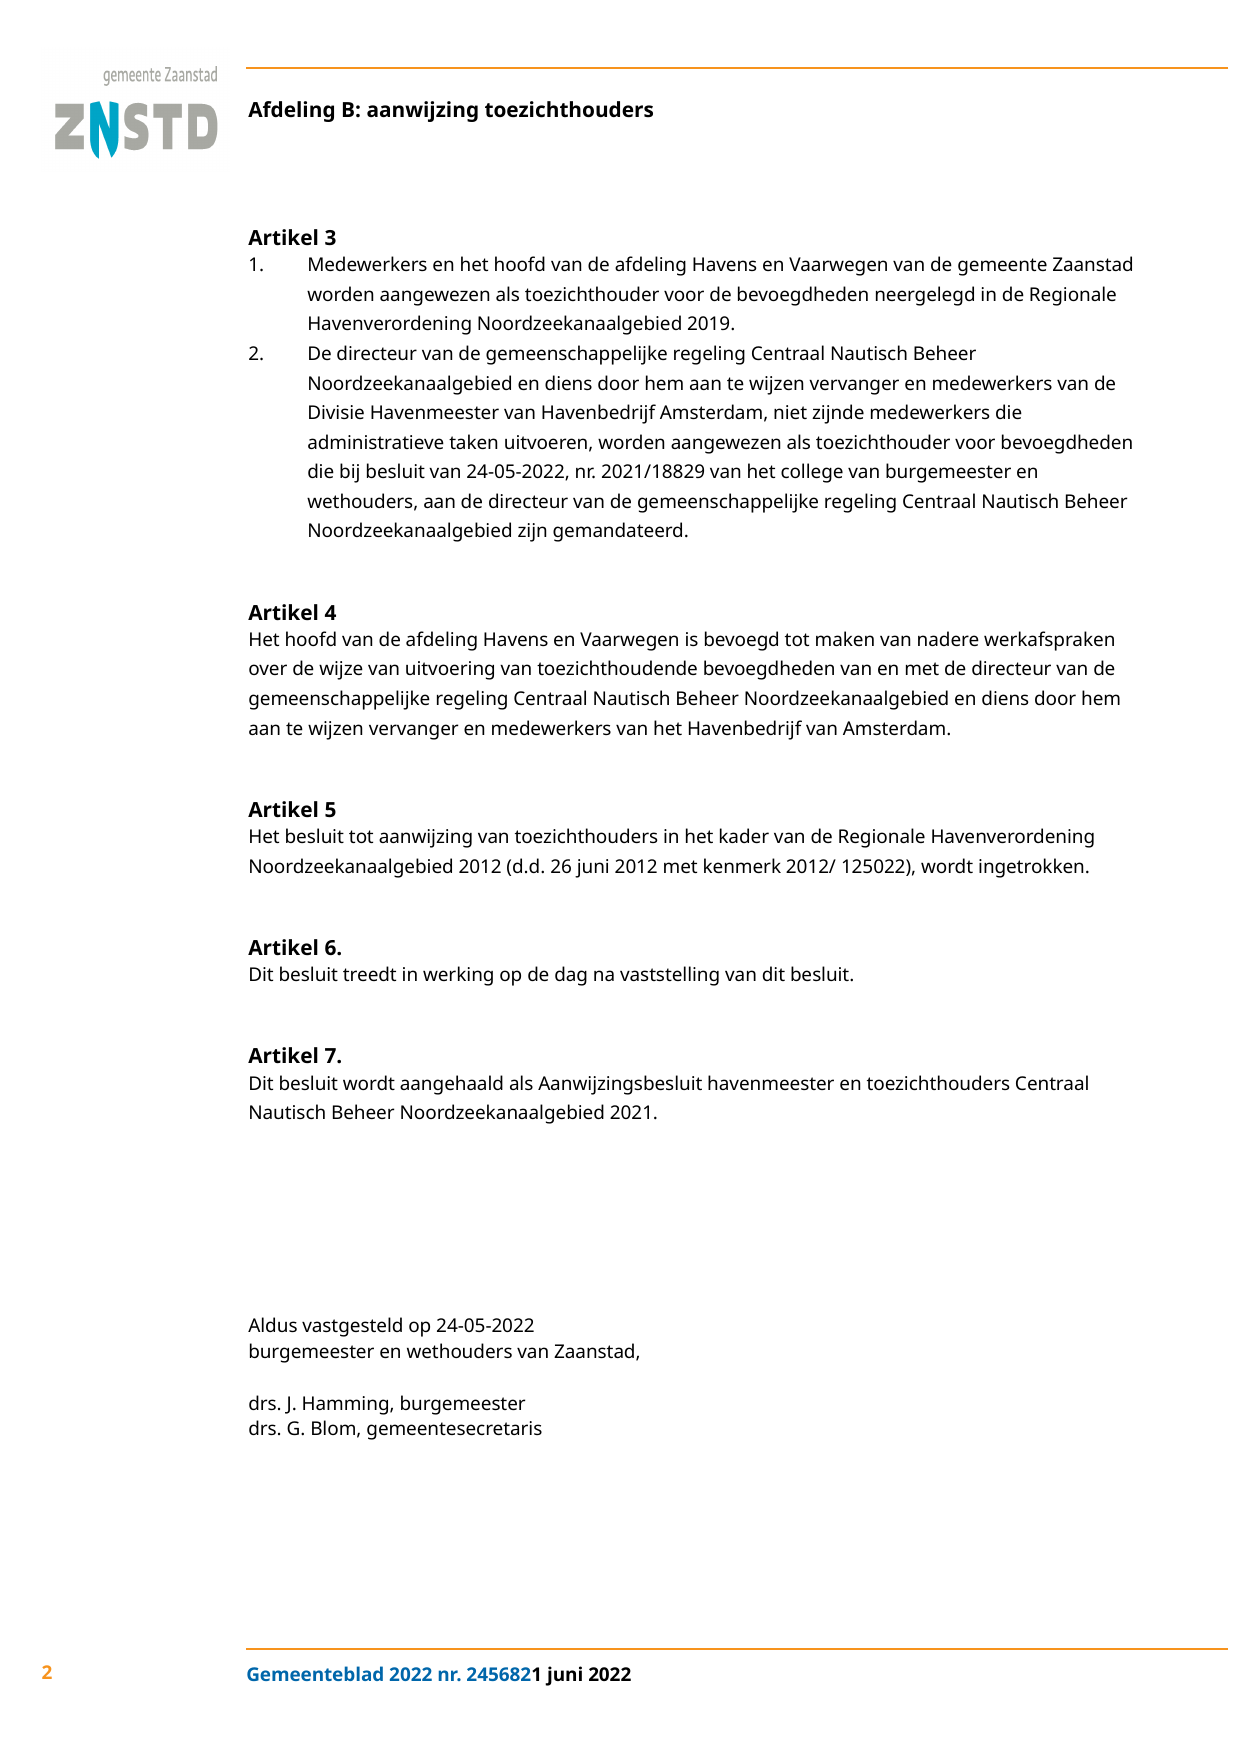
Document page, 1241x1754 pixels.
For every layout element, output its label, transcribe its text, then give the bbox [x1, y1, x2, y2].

text Het besluit tot aanwijzing van toezichthouders in het kader van de Regionale Havenverordening Noordzeekanaalgebied 2012 (d.d. 26 juni 2012 met kenmerk 2012/ 125022), wordt ingetrokken. [248, 823, 1152, 878]
picture [41, 47, 231, 172]
text drs. J. Hamming, burgemeester [248, 1390, 1152, 1415]
text Artikel 5 [248, 795, 1152, 823]
text Aldus vastgesteld op 24-05-2022 [248, 1312, 1152, 1338]
text burgemeester en wethouders van Zaanstad, [248, 1338, 1152, 1364]
text drs. G. Blom, gemeentesecretaris [248, 1415, 1152, 1441]
text Dit besluit treedt in werking op de dag na vaststelling van dit besluit. [248, 961, 1152, 987]
text Artikel 4 [248, 598, 1152, 626]
text Het hoofd van de afdeling Havens en Vaarwegen is bevoegd tot maken van nadere werkafspraken over de wijze van uitvoering van toezichthoudende bevoegdheden van en met de directeur van de gemeenschappelijke regeling Centraal Nautisch Beheer Noordzeekanaalgebied en diens door hem aan te wijzen vervanger en medewerkers van het Havenbedrijf van Amsterdam. [248, 626, 1152, 741]
text Afdeling B: aanwijzing toezichthouders [248, 95, 1152, 123]
text Dit besluit wordt aangehaald als Aanwijzingsbesluit havenmeester en toezichthouders Centraal Nautisch Beheer Noordzeekanaalgebied 2021. [248, 1070, 1152, 1125]
text Artikel 6. [248, 933, 1152, 961]
text Artikel 3 [248, 223, 1152, 251]
list De directeur van de gemeenschappelijke regeling Centraal Nautisch Beheer Noordzeekanaalgebied en diens door hem aan te wijzen vervanger en medewerkers van de Divisie Havenmeester van Havenbedrijf Amsterdam, niet zijnde medewerkers die administratieve taken uitvoeren, worden aangewezen als toezichthouder voor bevoegdheden die bij besluit van 24-05-2022, nr. 2021/18829 van het college van burgemeester en wethouders, aan de directeur van de gemeenschappelijke regeling Centraal Nautisch Beheer Noordzeekanaalgebied zijn gemandateerd. [248, 340, 1152, 543]
list Medewerkers en het hoofd van de afdeling Havens en Vaarwegen van de gemeente Zaanstad worden aangewezen als toezichthouder voor de bevoegdheden neergelegd in de Regionale Havenverordening Noordzeekanaalgebied 2019. [248, 251, 1152, 336]
text Artikel 7. [248, 1041, 1152, 1070]
